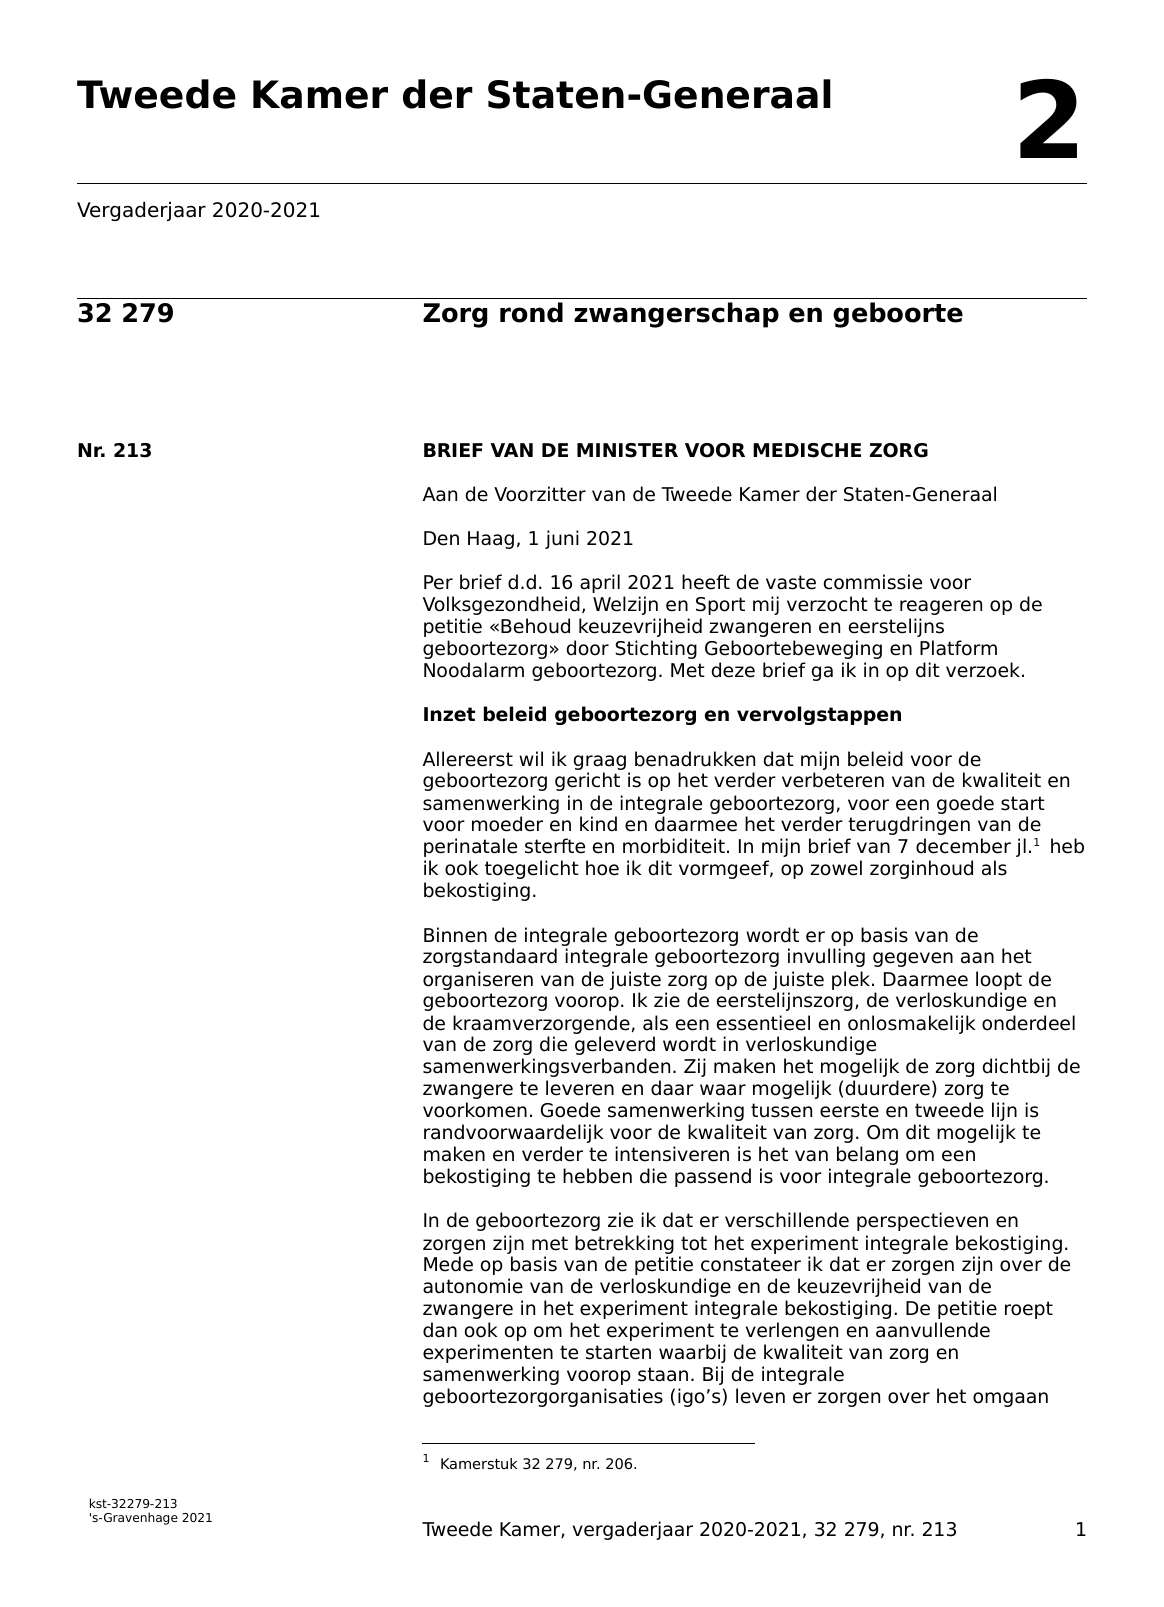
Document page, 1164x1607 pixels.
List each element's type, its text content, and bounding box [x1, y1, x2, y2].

text In de geboortezorg zie ik dat er verschillende perspectieven en zorgen zijn met betrekking tot het experiment integrale bekostiging. Mede op basis van de petitie constateer ik dat er zorgen zijn over de autonomie van de verloskundige en de keuzevrijheid van de zwangere in het experiment integrale bekostiging. De petitie roept dan ook op om het experiment te verlengen en aanvullende experimenten te starten waarbij de kwaliteit van zorg en samenwerking voorop staan. Bij de integrale geboortezorgorganisaties (igo’s) leven er zorgen over het omgaan [422, 1210, 1087, 1408]
subtitle Nr. 213 BRIEF VAN DE MINISTER VOOR MEDISCHE ZORG [77, 440, 1087, 462]
text Binnen de integrale geboortezorg wordt er op basis van de zorgstandaard integrale geboortezorg invulling gegeven aan het organiseren van de juiste zorg op de juiste plek. Daarmee loopt de geboortezorg voorop. Ik zie de eerstelijnszorg, de verloskundige en de kraamverzorgende, als een essentieel en onlosmakelijk onderdeel van de zorg die geleverd wordt in verloskundige samenwerkingsverbanden. Zij maken het mogelijk de zorg dichtbij de zwangere te leveren en daar waar mogelijk (duurdere) zorg te voorkomen. Goede samenwerking tussen eerste en tweede lijn is randvoorwaardelijk voor de kwaliteit van zorg. Om dit mogelijk te maken en verder te intensiveren is het van belang om een bekostiging te hebben die passend is voor integrale geboortezorg. [422, 924, 1087, 1188]
text Allereerst wil ik graag benadrukken dat mijn beleid voor de geboortezorg gericht is op het verder verbeteren van de kwaliteit en samenwerking in de integrale geboortezorg, voor een goede start voor moeder en kind en daarmee het verder terugdringen van de perinatale sterfte en morbiditeit. In mijn brief van 7 december jl. heb ik ook toegelicht hoe ik dit vormgeef, op zowel zorginhoud als bekostiging. [422, 748, 1087, 902]
table_header 2 [886, 59, 1087, 183]
text 's-Gravenhage 2021 [88, 1511, 323, 1525]
text Kamerstuk 32 279, nr. 206. [422, 1452, 1087, 1474]
table_header Tweede Kamer der Staten-Generaal [77, 59, 886, 183]
text kst-32279-213 [88, 1497, 323, 1511]
text Den Haag, 1 juni 2021 [422, 528, 1087, 550]
text Per brief d.d. 16 april 2021 heeft de vaste commissie voor Volksgezondheid, Welzijn en Sport mij verzocht te reageren op de petitie «Behoud keuzevrijheid zwangeren en eerstelijns geboortezorg» door Stichting Geboortebeweging en Platform Noodalarm geboortezorg. Met deze brief ga ik in op dit verzoek. [422, 572, 1087, 682]
text Aan de Voorzitter van de Tweede Kamer der Staten-Generaal [422, 484, 1087, 506]
subtitle 32 279 Zorg rond zwangerschap en geboorte [77, 299, 1087, 329]
table_cell Vergaderjaar 2020-2021 [77, 184, 1087, 298]
subtitle Inzet beleid geboortezorg en vervolgstappen [422, 704, 1087, 726]
